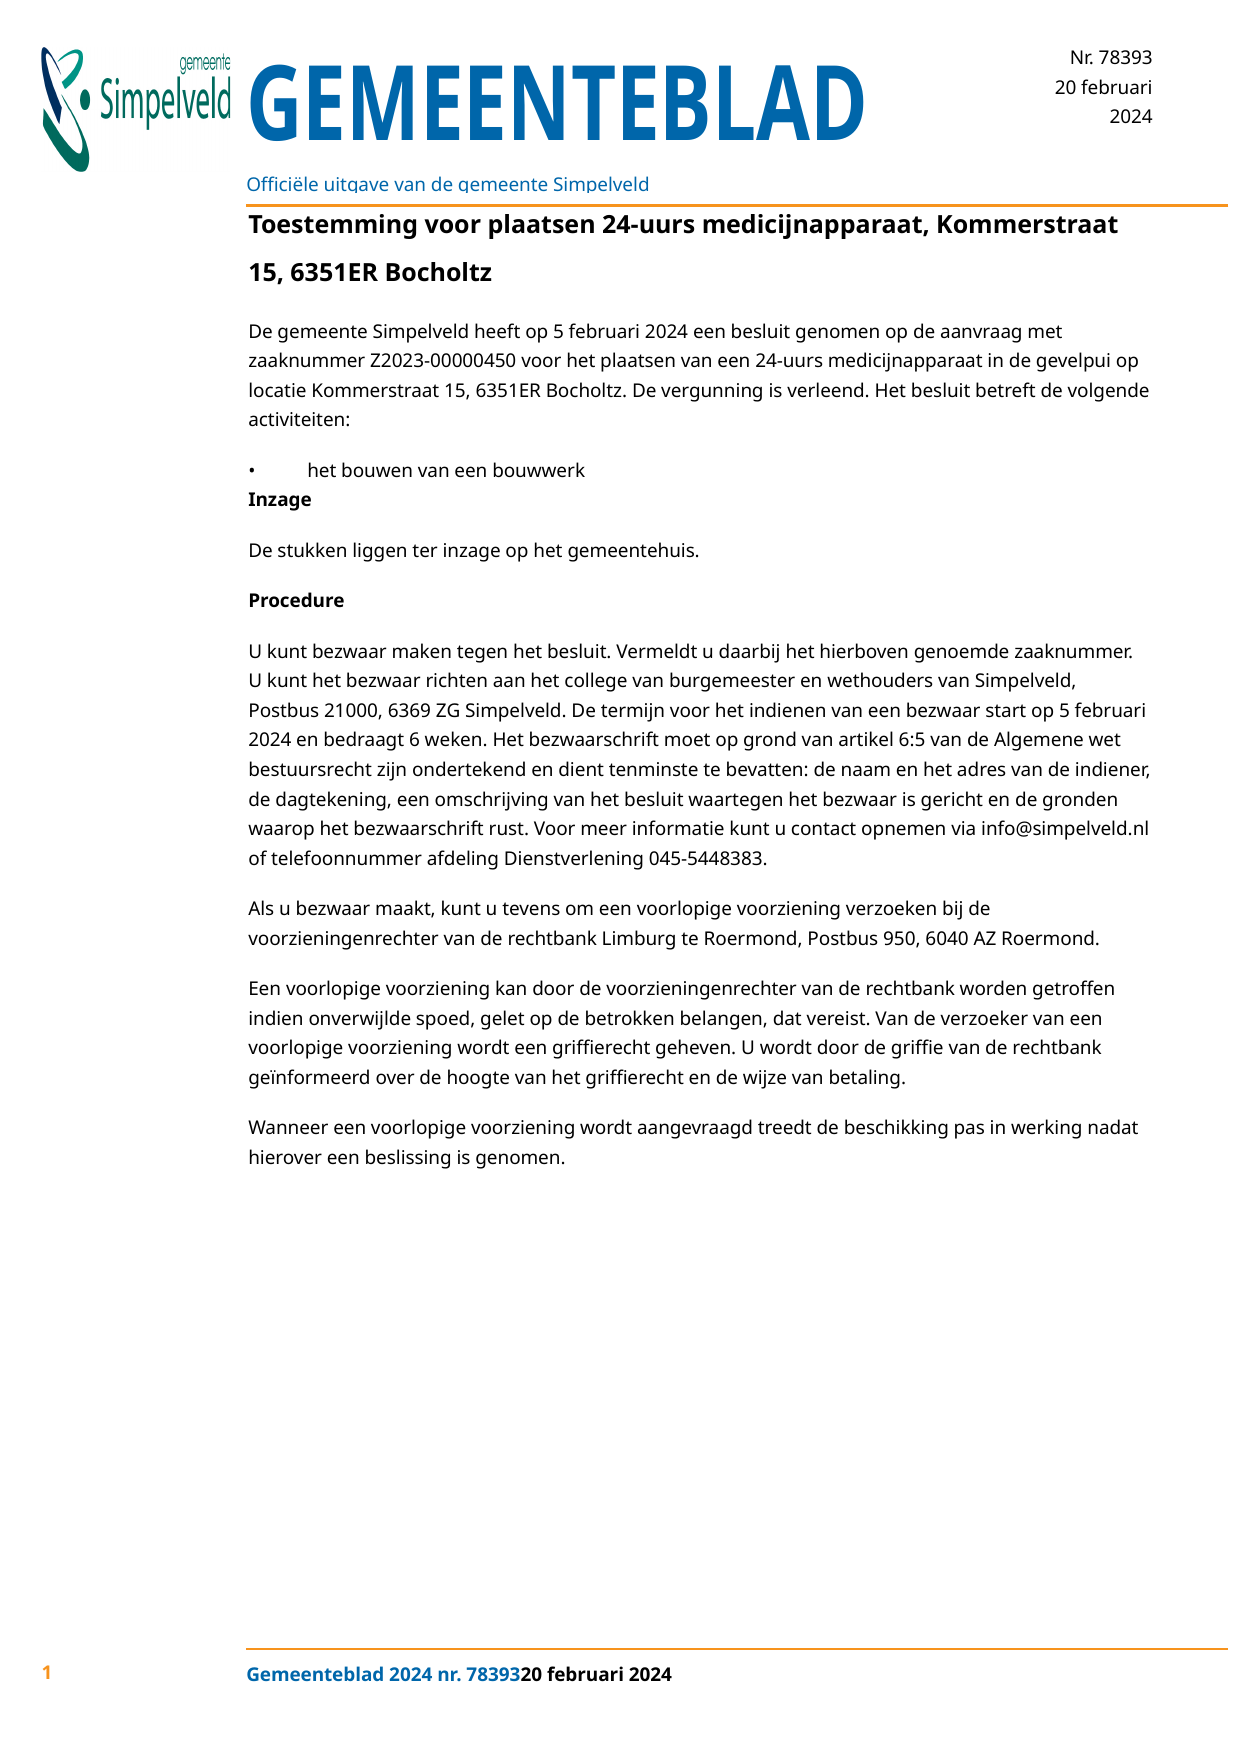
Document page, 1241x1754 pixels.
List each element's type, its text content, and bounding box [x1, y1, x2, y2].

text Inzage [248, 487, 1152, 512]
text Toestemming voor plaatsen 24-uurs medicijnapparaat, Kommerstraat 15, 6351ER Bocholtz [248, 207, 1152, 288]
text De gemeente Simpelveld heeft op 5 februari 2024 een besluit genomen op de aanvraag met zaaknummer Z2023-00000450 voor het plaatsen van een 24-uurs medicijnapparaat in de gevelpui op locatie Kommerstraat 15, 6351ER Bocholtz. De vergunning is verleend. Het besluit betreft de volgende activiteiten: [248, 318, 1152, 432]
picture [41, 47, 231, 172]
list het bouwen van een bouwwerk [248, 457, 1152, 483]
text Procedure [248, 587, 1152, 613]
text Wanneer een voorlopige voorziening wordt aangevraagd treedt de beschikking pas in werking nadat hierover een beslissing is genomen. [248, 1114, 1152, 1170]
text Als u bezwaar maakt, kunt u tevens om een voorlopige voorziening verzoeken bij de voorzieningenrechter van de rechtbank Limburg te Roermond, Postbus 950, 6040 AZ Roermond. [248, 895, 1152, 951]
text De stukken liggen ter inzage op het gemeentehuis. [248, 537, 1152, 563]
text U kunt bezwaar maken tegen het besluit. Vermeldt u daarbij het hierboven genoemde zaaknummer. U kunt het bezwaar richten aan het college van burgemeester en wethouders van Simpelveld, Postbus 21000, 6369 ZG Simpelveld. De termijn voor het indienen van een bezwaar start op 5 februari 2024 en bedraagt 6 weken. Het bezwaarschrift moet op grond van artikel 6:5 van de Algemene wet bestuursrecht zijn ondertekend en dient tenminste te bevatten: de naam en het adres van de indiener, de dagtekening, een omschrijving van het besluit waartegen het bezwaar is gericht en de gronden waarop het bezwaarschrift rust. Voor meer informatie kunt u contact opnemen via info@simpelveld.nl of telefoonnummer afdeling Dienstverlening 045-5448383. [248, 638, 1152, 871]
text Een voorlopige voorziening kan door de voorzieningenrechter van de rechtbank worden getroffen indien onverwijlde spoed, gelet op de betrokken belangen, dat vereist. Van de verzoeker van een voorlopige voorziening wordt een griffierecht geheven. U wordt door de griffie van de rechtbank geïnformeerd over de hoogte van het griffierecht en de wijze van betaling. [248, 975, 1152, 1090]
